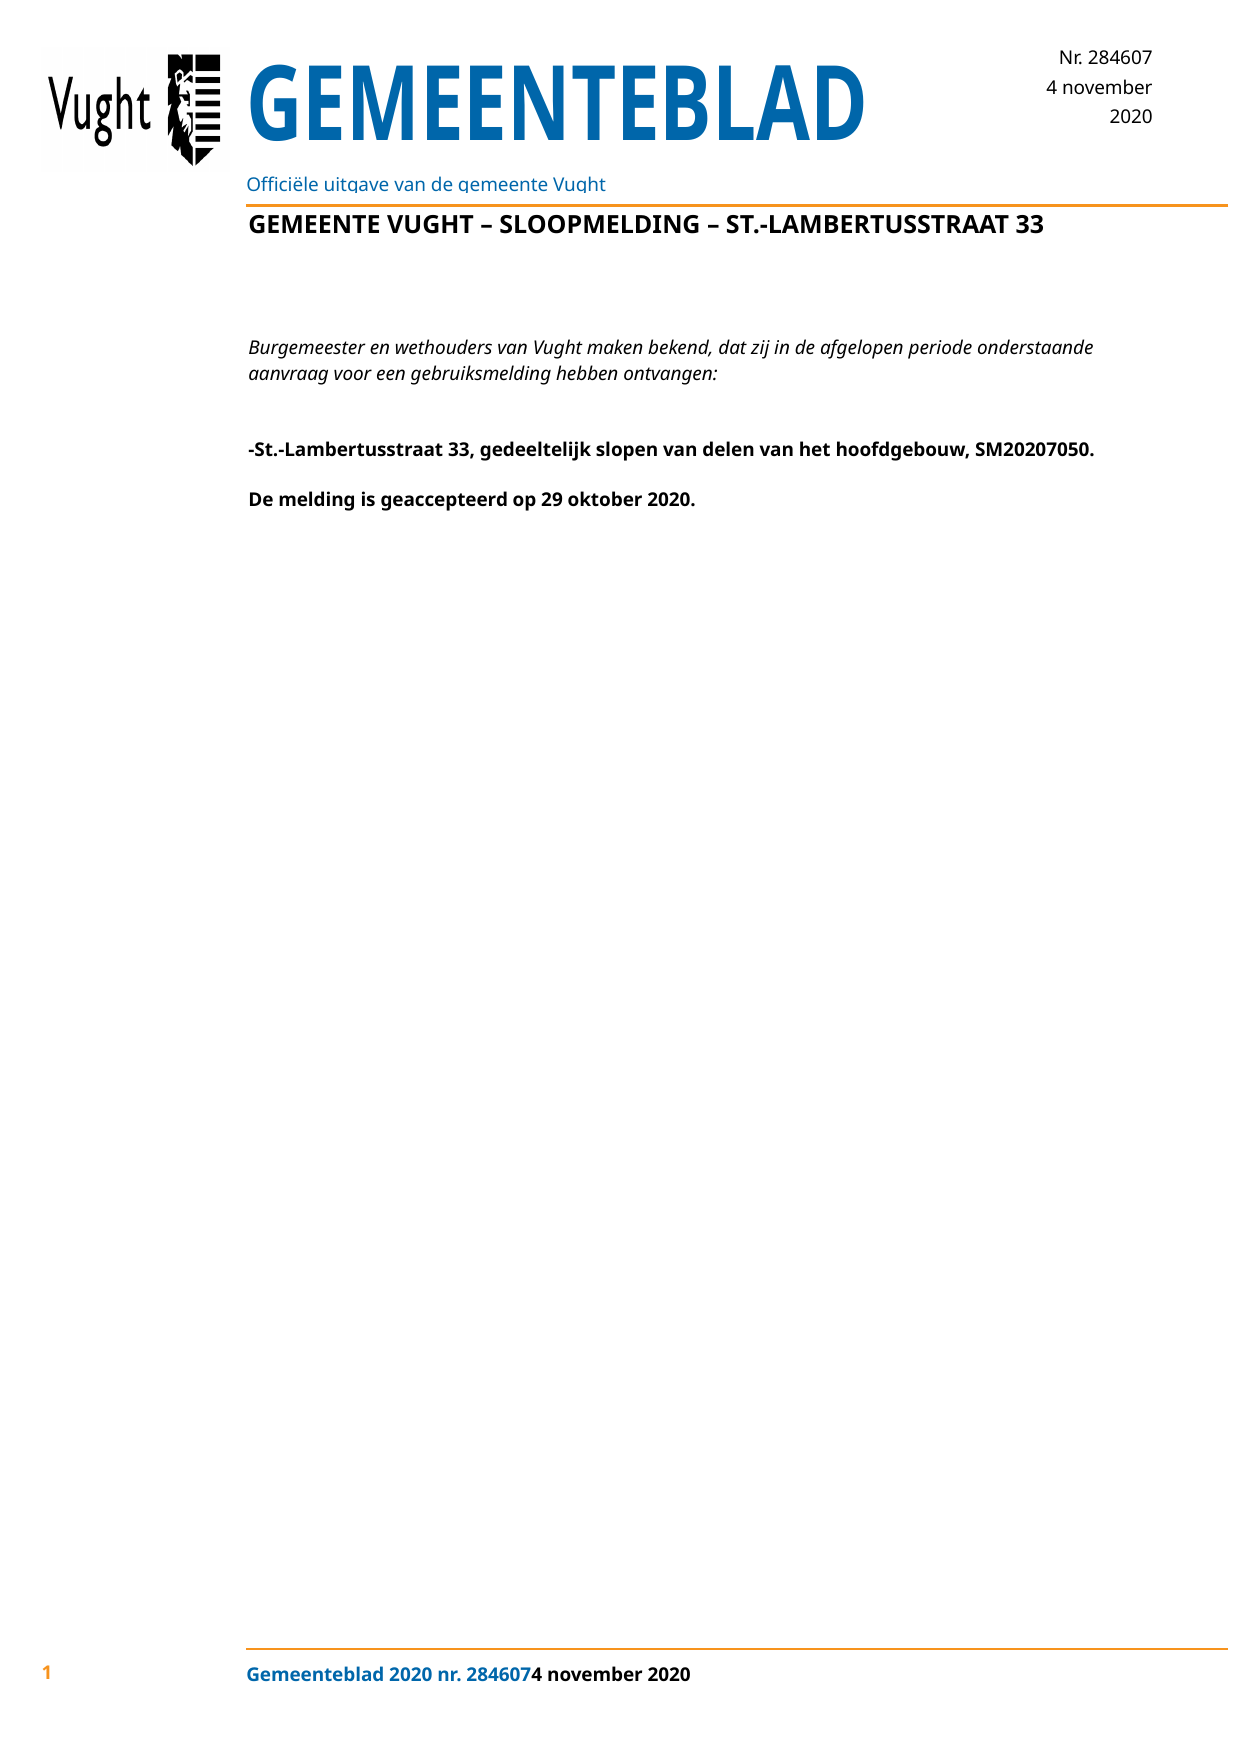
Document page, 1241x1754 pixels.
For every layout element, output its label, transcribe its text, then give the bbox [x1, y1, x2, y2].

text De melding is geaccepteerd op 29 oktober 2020. [248, 487, 1152, 512]
text GEMEENTE VUGHT – SLOOPMELDING – ST.-LAMBERTUSSTRAAT 33 [248, 207, 1152, 241]
text Burgemeester en wethouders van Vught maken bekend, dat zij in de afgelopen periode onderstaande aanvraag voor een gebruiksmelding hebben ontvangen: [248, 334, 1152, 386]
picture [41, 47, 231, 172]
text -St.-Lambertusstraat 33, gedeeltelijk slopen van delen van het hoofdgebouw, SM20207050. [248, 436, 1152, 462]
